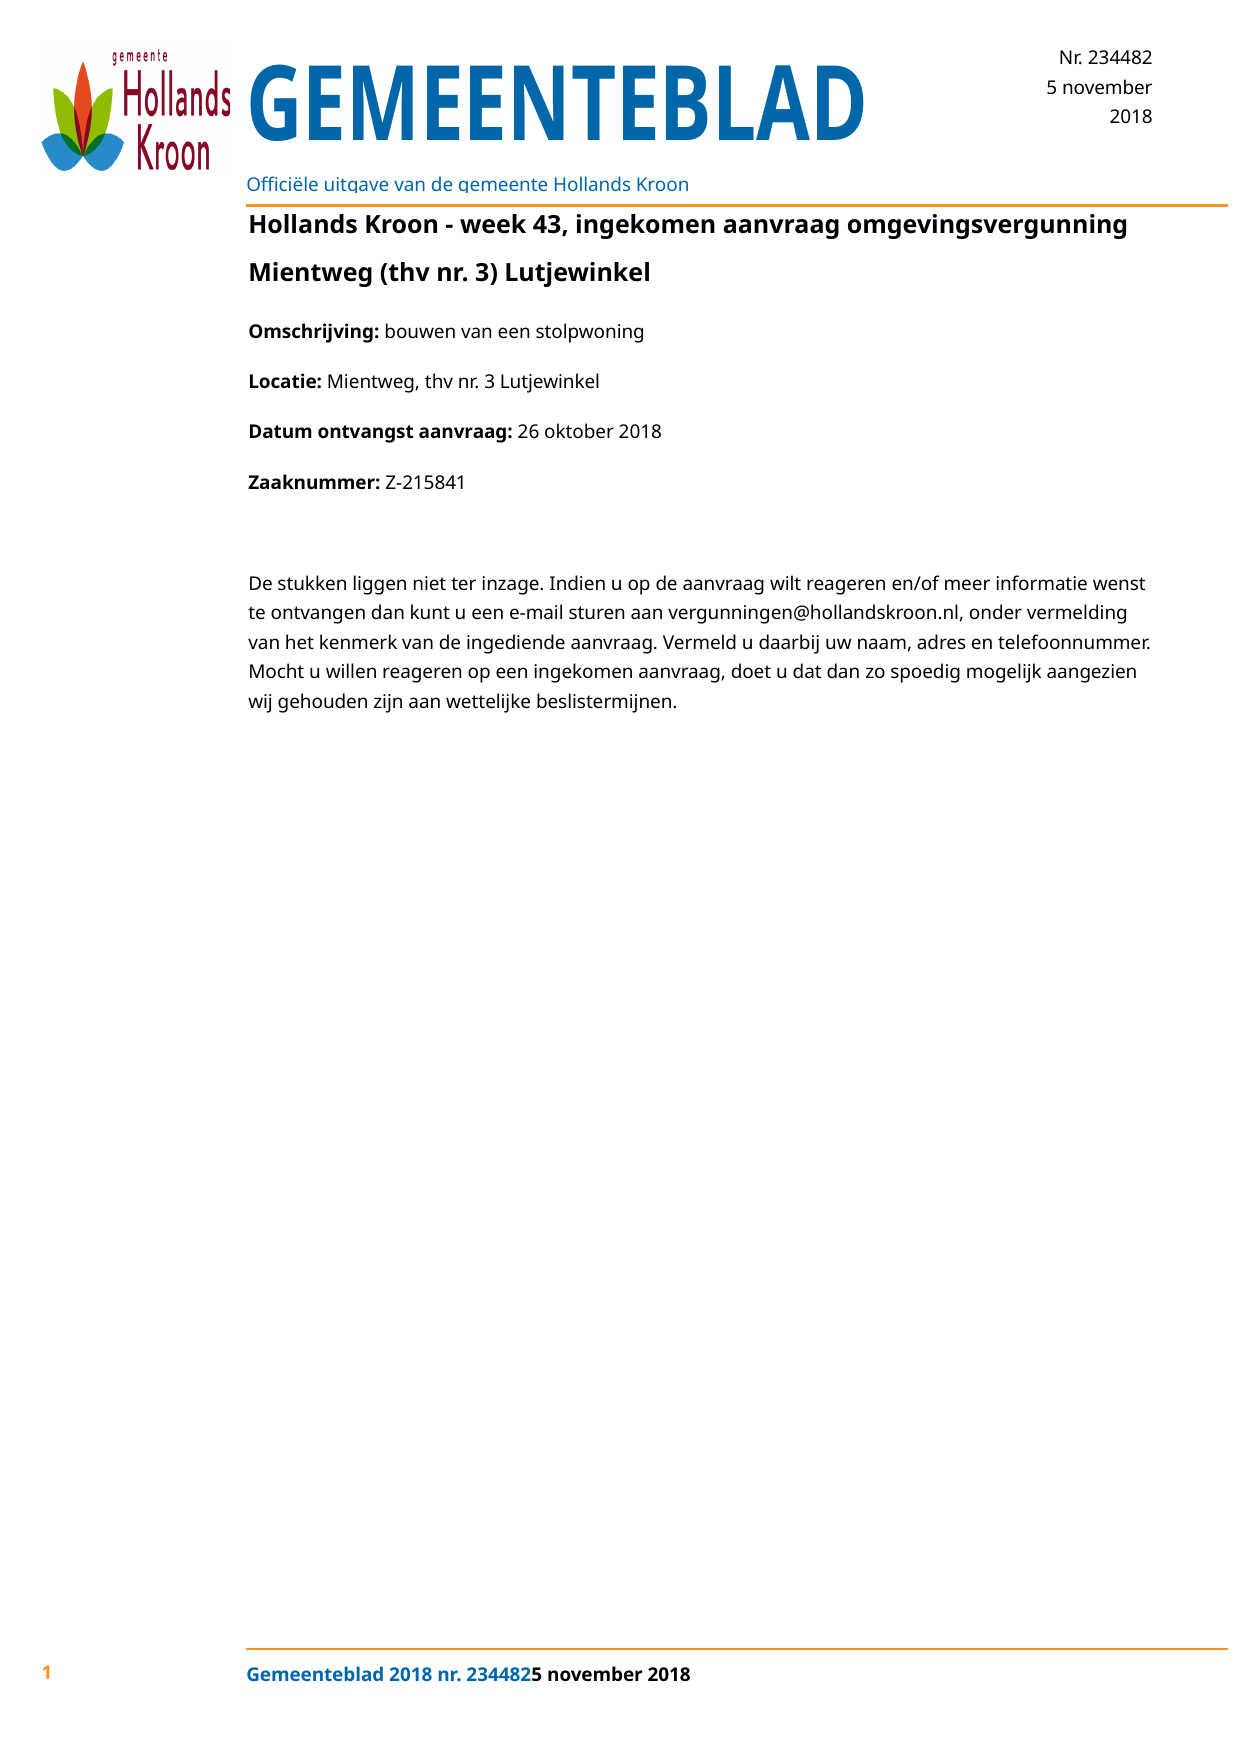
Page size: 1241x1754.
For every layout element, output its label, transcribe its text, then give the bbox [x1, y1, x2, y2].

text Omschrijving: bouwen van een stolpwoning [248, 318, 1152, 344]
text Datum ontvangst aanvraag: 26 oktober 2018 [248, 419, 1152, 444]
text De stukken liggen niet ter inzage. Indien u op de aanvraag wilt reageren en/of meer informatie wenst te ontvangen dan kunt u een e-mail sturen aan vergunningen@hollandskroon.nl, onder vermelding van het kenmerk van de ingediende aanvraag. Vermeld u daarbij uw naam, adres en telefoonnummer. Mocht u willen reageren op een ingekomen aanvraag, doet u dat dan zo spoedig mogelijk aangezien wij gehouden zijn aan wettelijke beslistermijnen. [248, 570, 1152, 714]
text Zaaknummer: Z-215841 [248, 469, 1152, 495]
text Hollands Kroon - week 43, ingekomen aanvraag omgevingsvergunning Mientweg (thv nr. 3) Lutjewinkel [248, 207, 1152, 288]
picture [41, 47, 231, 172]
text Locatie: Mientweg, thv nr. 3 Lutjewinkel [248, 368, 1152, 394]
